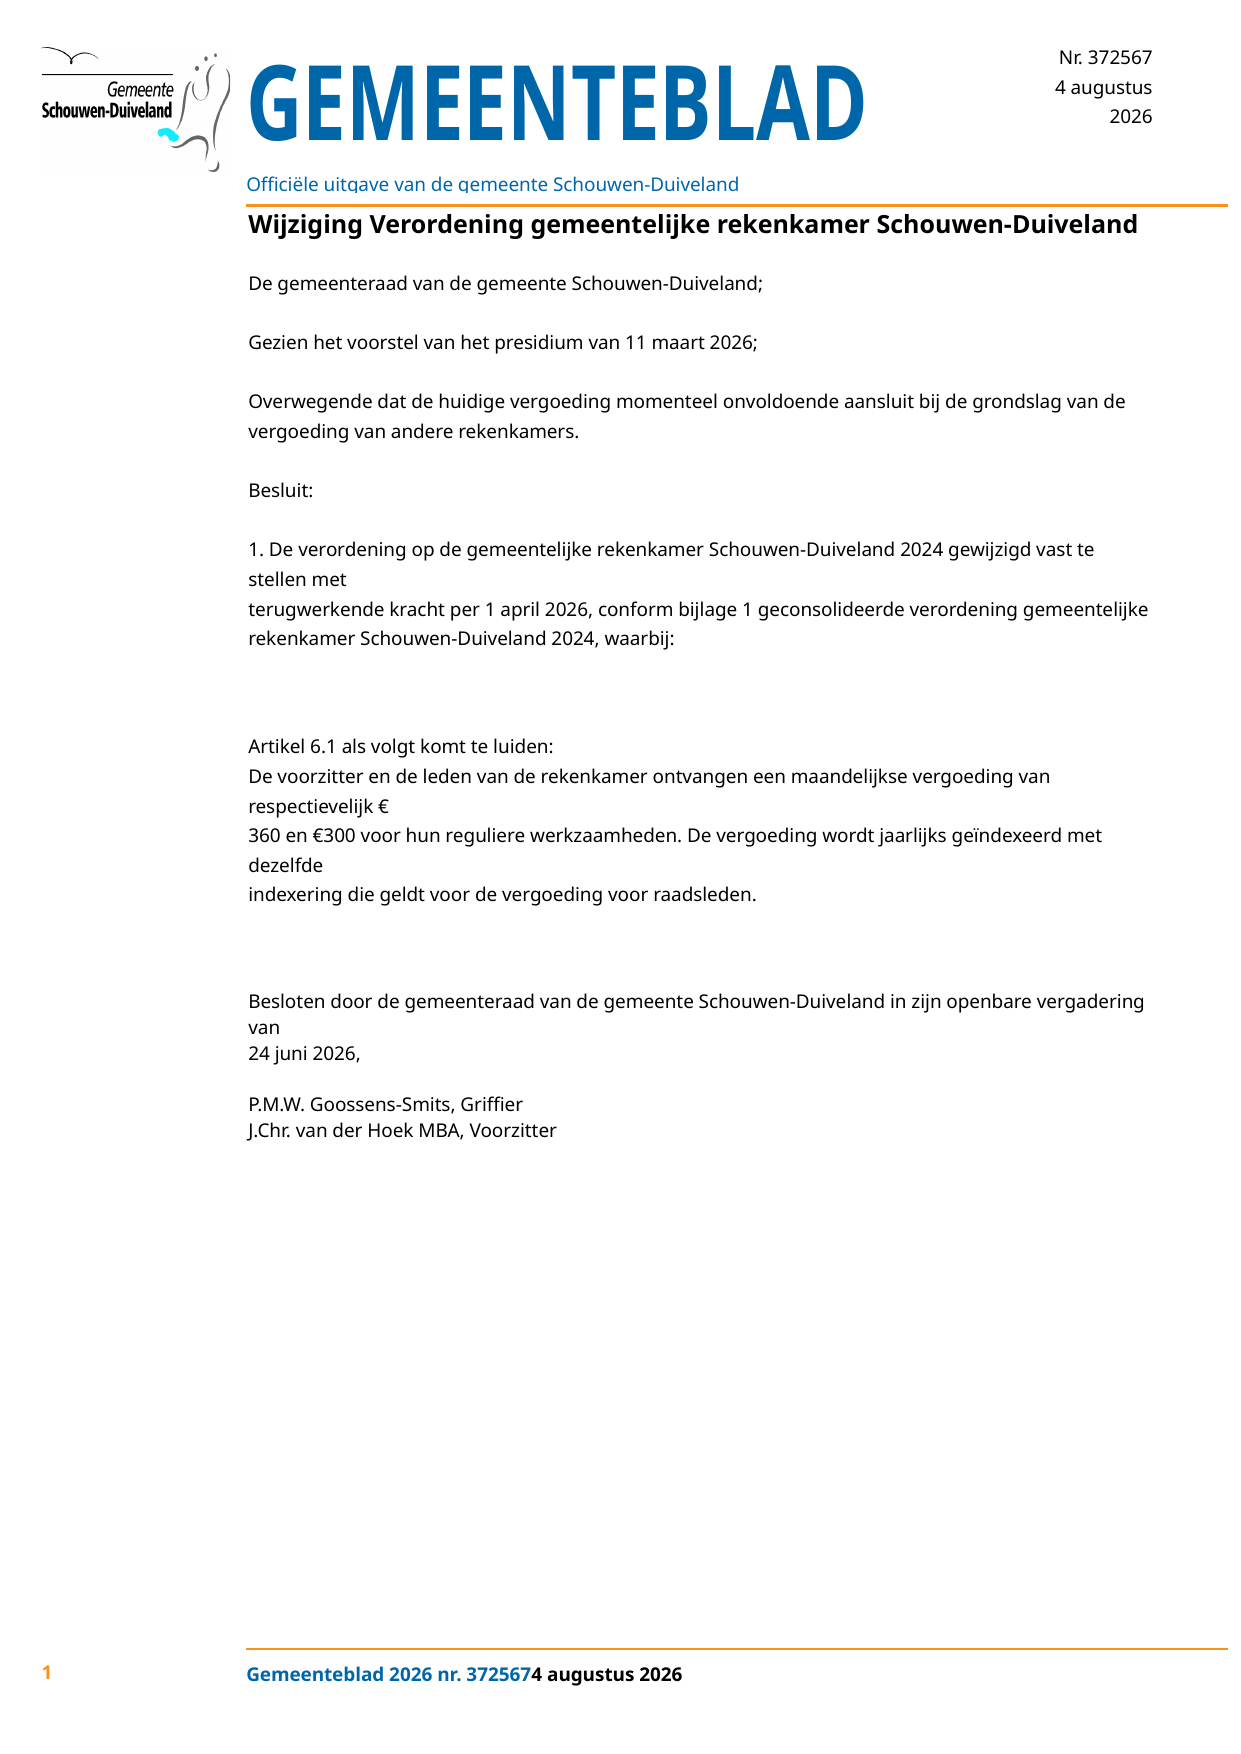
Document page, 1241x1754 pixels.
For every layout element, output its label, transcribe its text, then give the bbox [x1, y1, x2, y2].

text 24 juni 2026, [248, 1040, 1152, 1066]
text Overwegende dat de huidige vergoeding momenteel onvoldoende aansluit bij de grondslag van de vergoeding van andere rekenkamers. [248, 389, 1152, 444]
text terugwerkende kracht per 1 april 2026, conform bijlage 1 geconsolideerde verordening gemeentelijke [248, 596, 1152, 621]
text 360 en €300 voor hun reguliere werkzaamheden. De vergoeding wordt jaarlijks geïndexeerd met dezelfde [248, 822, 1152, 878]
text De voorzitter en de leden van de rekenkamer ontvangen een maandelijkse vergoeding van respectievelijk € [248, 763, 1152, 819]
text De gemeenteraad van de gemeente Schouwen-Duiveland; [248, 270, 1152, 296]
picture [41, 47, 231, 172]
text Gezien het voorstel van het presidium van 11 maart 2026; [248, 329, 1152, 355]
text J.Chr. van der Hoek MBA, Voorzitter [248, 1117, 1152, 1143]
text Wijziging Verordening gemeentelijke rekenkamer Schouwen-Duiveland [248, 207, 1152, 241]
text Besluit: [248, 477, 1152, 503]
text 1. De verordening op de gemeentelijke rekenkamer Schouwen-Duiveland 2024 gewijzigd vast te stellen met [248, 537, 1152, 592]
text rekenkamer Schouwen-Duiveland 2024, waarbij: [248, 625, 1152, 651]
text indexering die geldt voor de vergoeding voor raadsleden. [248, 882, 1152, 907]
text Artikel 6.1 als volgt komt te luiden: [248, 734, 1152, 759]
text Besloten door de gemeenteraad van de gemeente Schouwen-Duiveland in zijn openbare vergadering van [248, 988, 1152, 1040]
text P.M.W. Goossens-Smits, Griffier [248, 1091, 1152, 1117]
